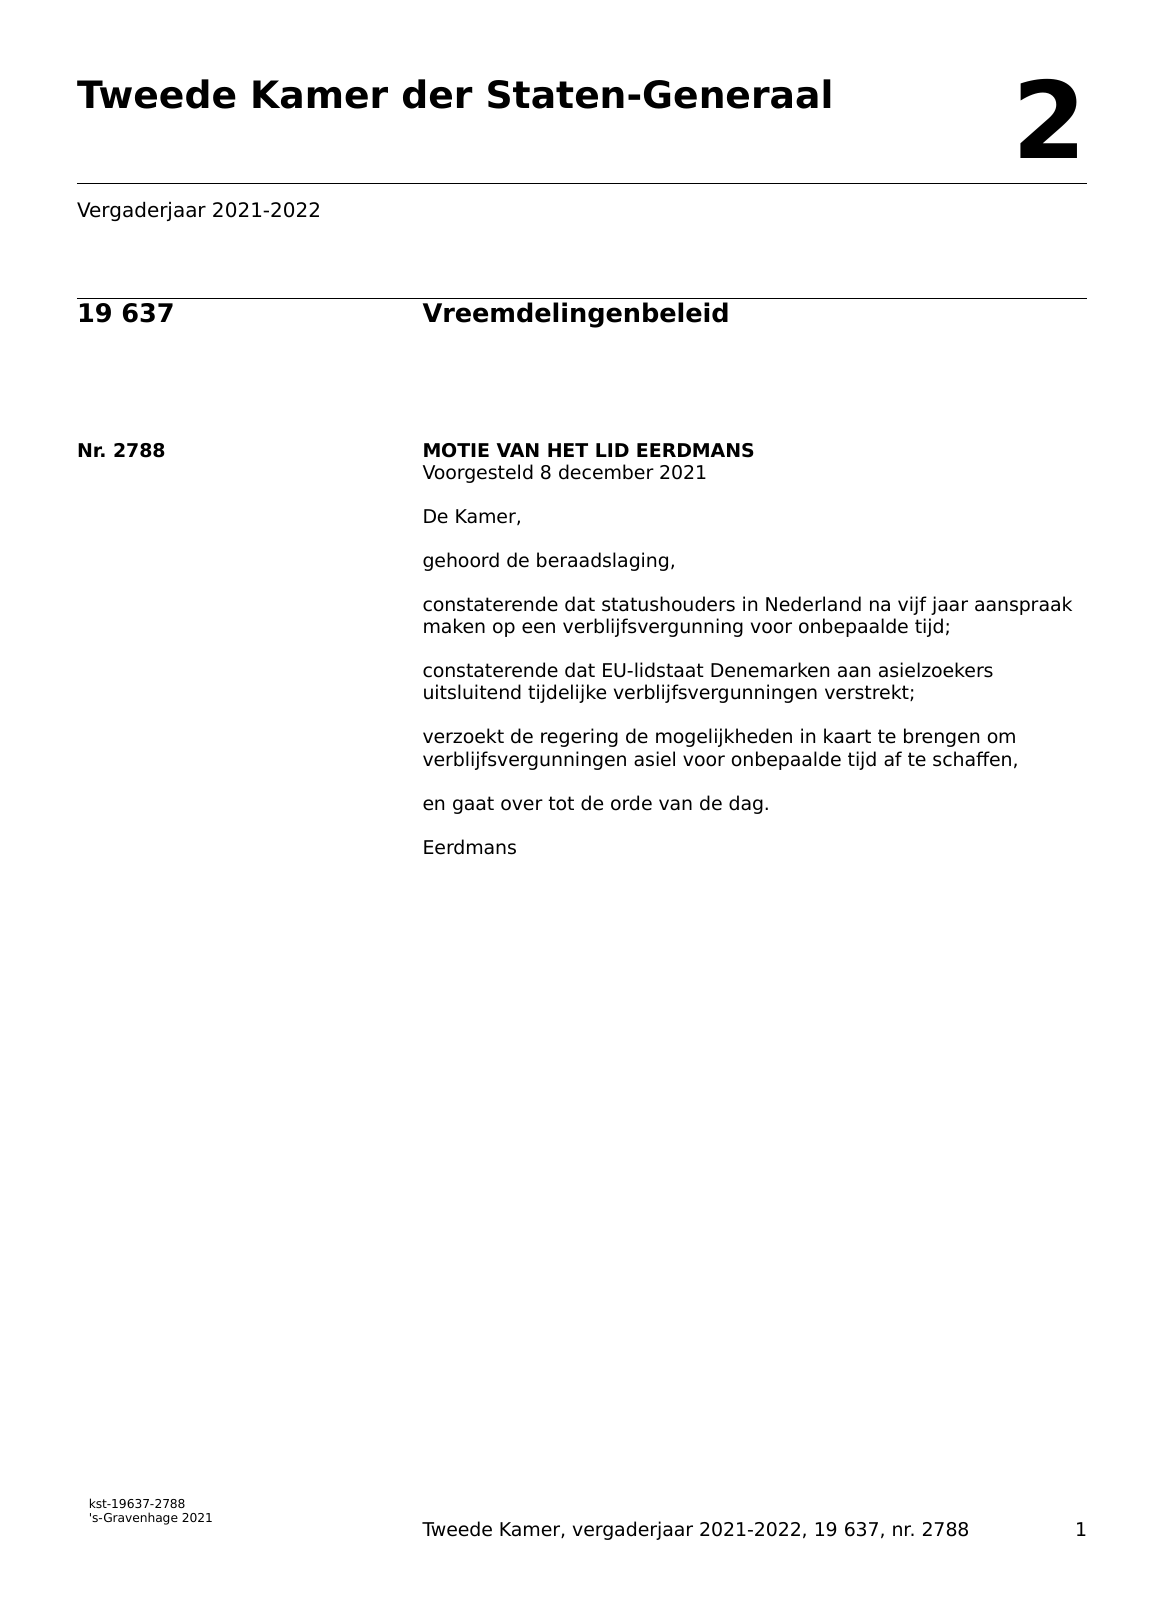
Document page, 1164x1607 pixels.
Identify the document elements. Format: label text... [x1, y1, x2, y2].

text verzoekt de regering de mogelijkheden in kaart te brengen om verblijfsvergunningen asiel voor onbepaalde tijd af te schaffen, [422, 726, 1087, 770]
table_header 2 [886, 59, 1087, 183]
text en gaat over tot de orde van de dag. [422, 793, 1087, 814]
subtitle Nr. 2788 MOTIE VAN HET LID EERDMANS [77, 440, 1087, 462]
text 's-Gravenhage 2021 [88, 1511, 323, 1525]
text kst-19637-2788 [88, 1497, 323, 1511]
table_header Tweede Kamer der Staten-Generaal [77, 59, 886, 183]
subtitle 19 637 Vreemdelingenbeleid [77, 299, 1087, 329]
text De Kamer, [422, 506, 1087, 528]
text gehoord de beraadslaging, [422, 550, 1087, 572]
table_cell Vergaderjaar 2021-2022 [77, 184, 1087, 298]
text Voorgesteld 8 december 2021 [422, 462, 1087, 484]
text constaterende dat statushouders in Nederland na vijf jaar aanspraak maken op een verblijfsvergunning voor onbepaalde tijd; [422, 594, 1087, 638]
text Eerdmans [422, 837, 1087, 859]
text constaterende dat EU-lidstaat Denemarken aan asielzoekers uitsluitend tijdelijke verblijfsvergunningen verstrekt; [422, 660, 1087, 704]
